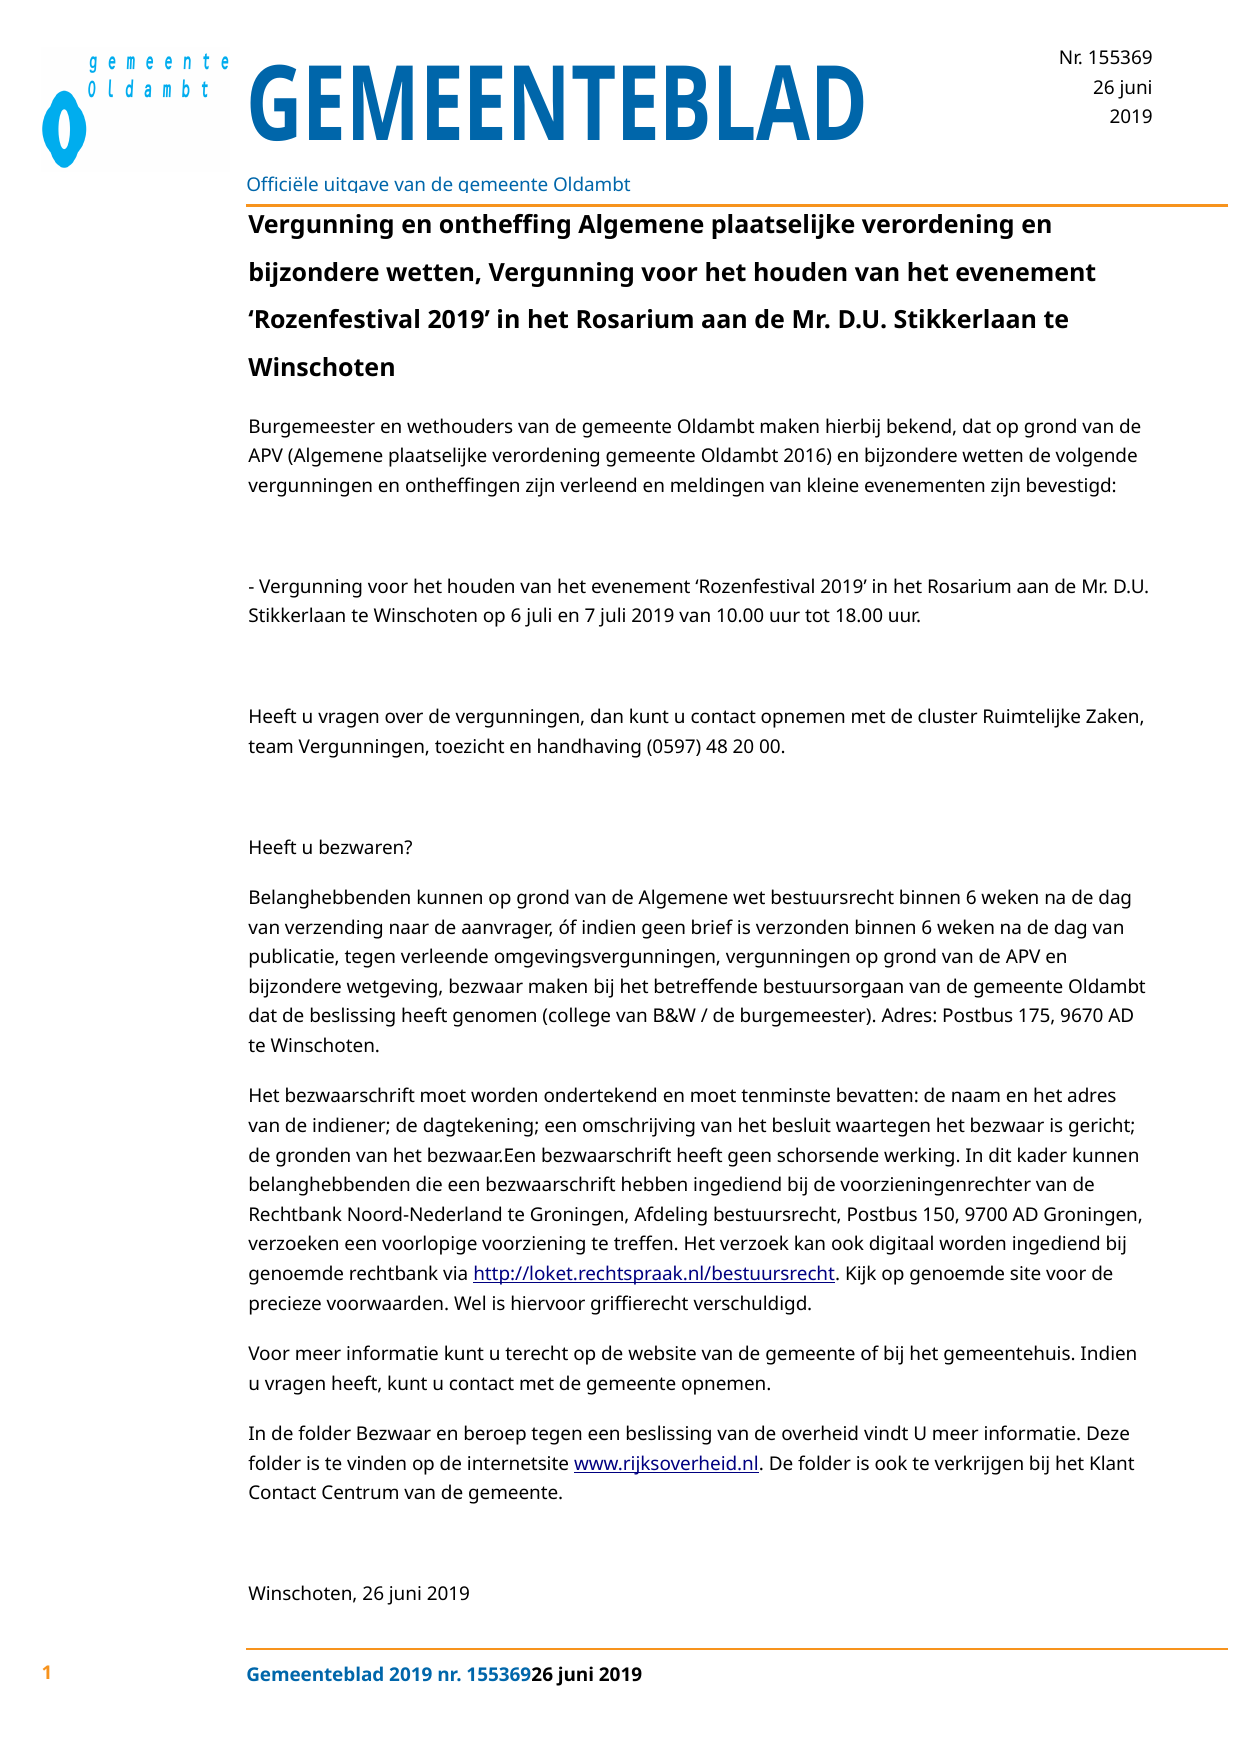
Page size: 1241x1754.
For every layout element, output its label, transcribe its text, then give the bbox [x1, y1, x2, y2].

text Winschoten, 26 juni 2019 [248, 1580, 1152, 1606]
text Heeft u bezwaren? [248, 834, 1152, 860]
text Belanghebbenden kunnen op grond van de Algemene wet bestuursrecht binnen 6 weken na de dag van verzending naar de aanvrager, óf indien geen brief is verzonden binnen 6 weken na de dag van publicatie, tegen verleende omgevingsvergunningen, vergunningen op grond van de APV en bijzondere wetgeving, bezwaar maken bij het betreffende bestuursorgaan van de gemeente Oldambt dat de beslissing heeft genomen (college van B&W / de burgemeester). Adres: Postbus 175, 9670 AD te Winschoten. [248, 884, 1152, 1058]
text Het bezwaarschrift moet worden ondertekend en moet tenminste bevatten: de naam en het adres van de indiener; de dagtekening; een omschrijving van het besluit waartegen het bezwaar is gericht; de gronden van het bezwaar.Een bezwaarschrift heeft geen schorsende werking. In dit kader kunnen belanghebbenden die een bezwaarschrift hebben ingediend bij de voorzieningenrechter van de Rechtbank Noord-Nederland te Groningen, Afdeling bestuursrecht, Postbus 150, 9700 AD Groningen, verzoeken een voorlopige voorziening te treffen. Het verzoek kan ook digitaal worden ingediend bij genoemde rechtbank via http://loket.rechtspraak.nl/bestuursrecht. Kijk op genoemde site voor de precieze voorwaarden. Wel is hiervoor griffierecht verschuldigd. [248, 1083, 1152, 1316]
text Vergunning en ontheffing Algemene plaatselijke verordening en bijzondere wetten, Vergunning voor het houden van het evenement ‘Rozenfestival 2019’ in het Rosarium aan de Mr. D.U. Stikkerlaan te Winschoten [248, 207, 1152, 384]
text Voor meer informatie kunt u terecht op de website van de gemeente of bij het gemeentehuis. Indien u vragen heeft, kunt u contact met de gemeente opnemen. [248, 1340, 1152, 1396]
text Heeft u vragen over de vergunningen, dan kunt u contact opnemen met de cluster Ruimtelijke Zaken, team Vergunningen, toezicht en handhaving (0597) 48 20 00. [248, 703, 1152, 759]
text - Vergunning voor het houden van het evenement ‘Rozenfestival 2019’ in het Rosarium aan de Mr. D.U. Stikkerlaan te Winschoten op 6 juli en 7 juli 2019 van 10.00 uur tot 18.00 uur. [248, 573, 1152, 628]
text Burgemeester en wethouders van de gemeente Oldambt maken hierbij bekend, dat op grond van de APV (Algemene plaatselijke verordening gemeente Oldambt 2016) en bijzondere wetten de volgende vergunningen en ontheffingen zijn verleend en meldingen van kleine evenementen zijn bevestigd: [248, 413, 1152, 498]
picture [41, 47, 231, 172]
text In de folder Bezwaar en beroep tegen een beslissing van de overheid vindt U meer informatie. Deze folder is te vinden op de internetsite www.rijksoverheid.nl. De folder is ook te verkrijgen bij het Klant Contact Centrum van de gemeente. [248, 1420, 1152, 1505]
